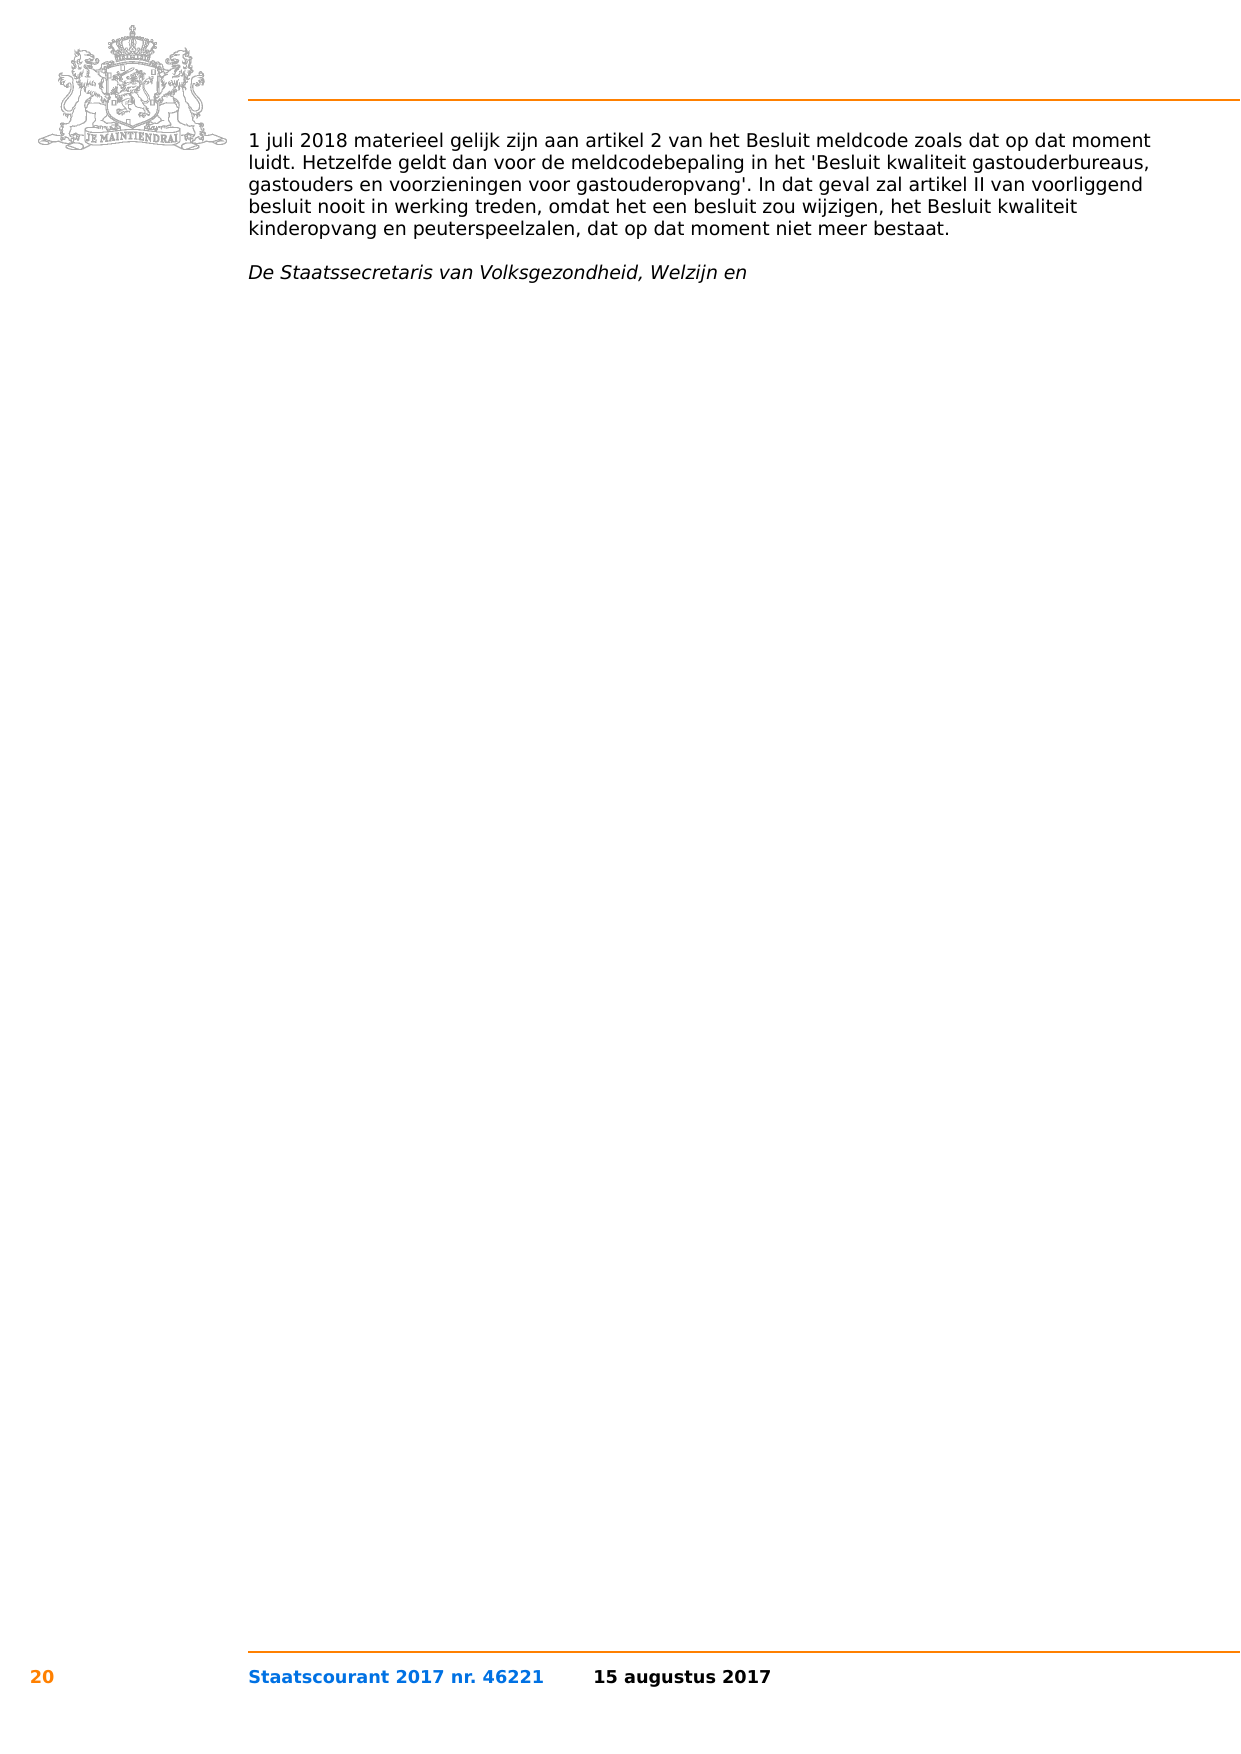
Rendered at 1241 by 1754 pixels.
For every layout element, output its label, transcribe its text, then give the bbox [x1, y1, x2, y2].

text 1 juli 2018 materieel gelijk zijn aan artikel 2 van het Besluit meldcode zoals dat op dat moment luidt. Hetzelfde geldt dan voor de meldcodebepaling in het 'Besluit kwaliteit gastouderbureaus, gastouders en voorzieningen voor gastouderopvang'. In dat geval zal artikel II van voorliggend besluit nooit in werking treden, omdat het een besluit zou wijzigen, het Besluit kwaliteit kinderopvang en peuterspeelzalen, dat op dat moment niet meer bestaat. [248, 130, 1163, 240]
text De Staatssecretaris van Volksgezondheid, Welzijn en [248, 262, 1163, 284]
picture [38, 25, 227, 150]
